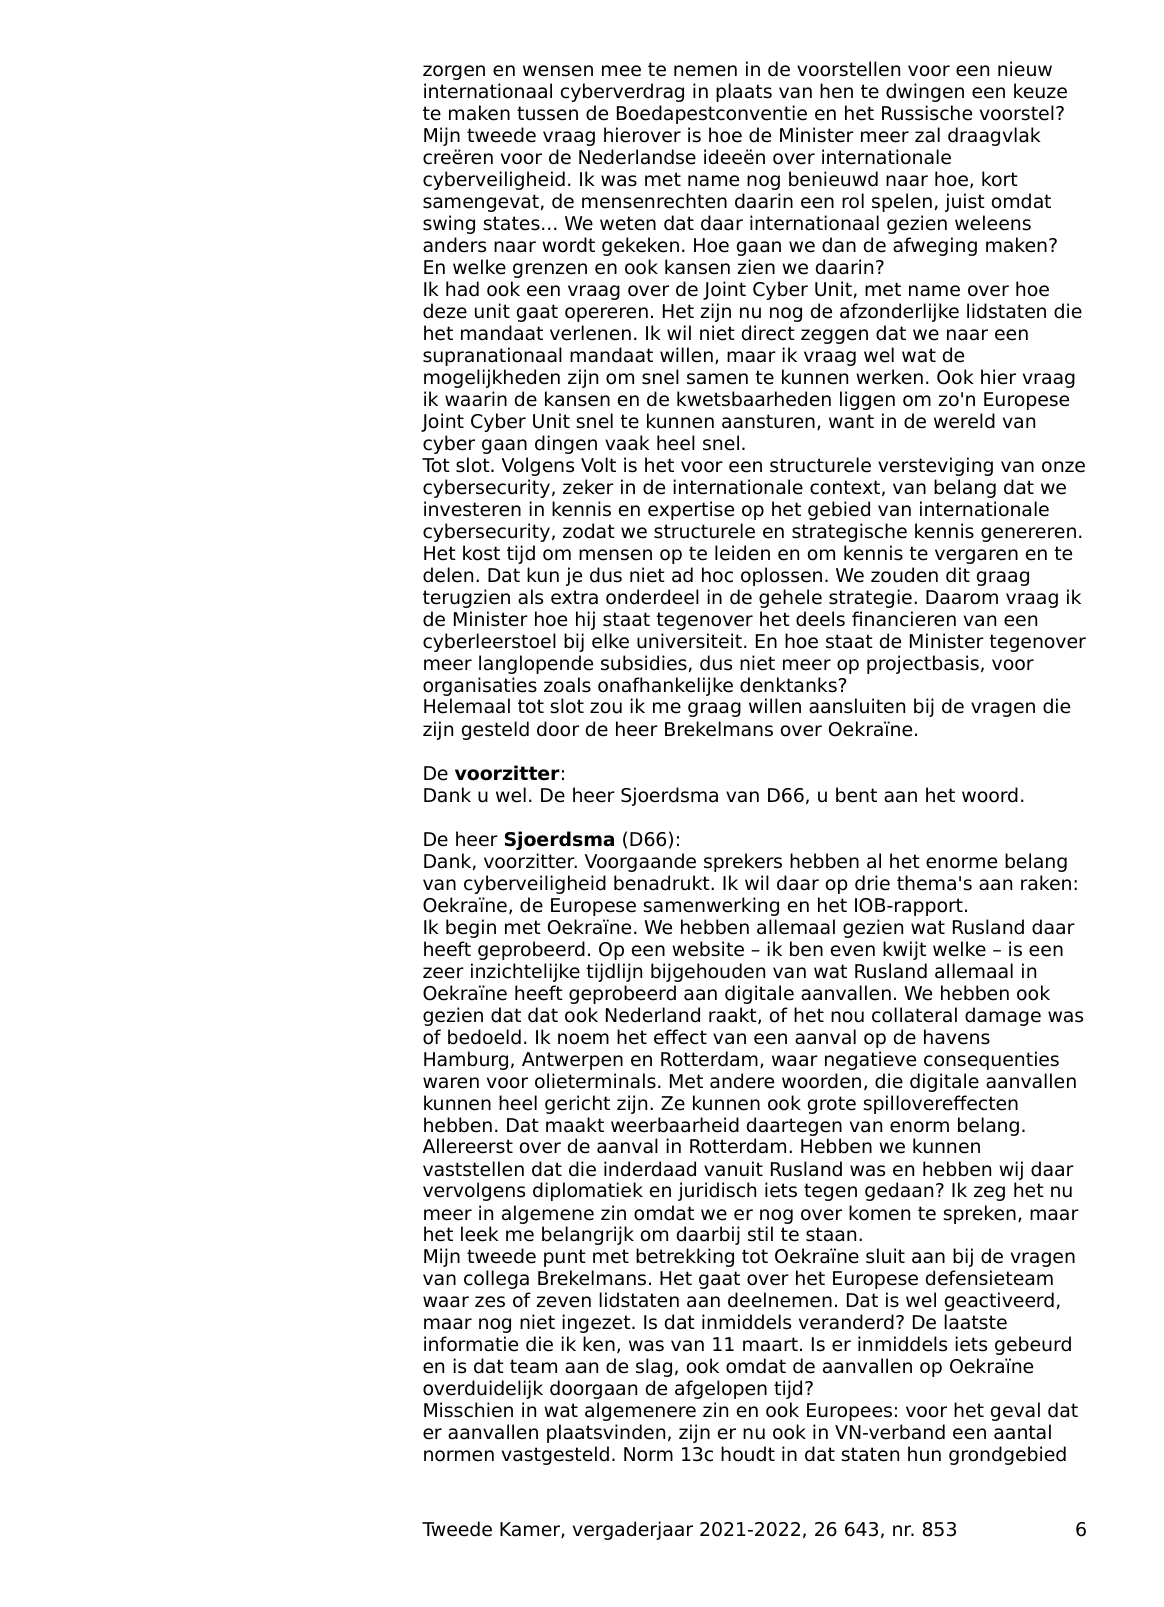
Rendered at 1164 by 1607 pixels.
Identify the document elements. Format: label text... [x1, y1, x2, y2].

text Helemaal tot slot zou ik me graag willen aansluiten bij de vragen die zijn gesteld door de heer Brekelmans over Oekraïne. [422, 696, 1087, 740]
text zorgen en wensen mee te nemen in de voorstellen voor een nieuw internationaal cyberverdrag in plaats van hen te dwingen een keuze te maken tussen de Boedapestconventie en het Russische voorstel? Mijn tweede vraag hierover is hoe de Minister meer zal draagvlak creëren voor de Nederlandse ideeën over internationale cyberveiligheid. Ik was met name nog benieuwd naar hoe, kort samengevat, de mensenrechten daarin een rol spelen, juist omdat swing states... We weten dat daar internationaal gezien weleens anders naar wordt gekeken. Hoe gaan we dan de afweging maken? En welke grenzen en ook kansen zien we daarin? [422, 59, 1087, 279]
text Misschien in wat algemenere zin en ook Europees: voor het geval dat er aanvallen plaatsvinden, zijn er nu ook in VN-verband een aantal normen vastgesteld. Norm 13c houdt in dat staten hun grondgebied [422, 1400, 1087, 1466]
text Tot slot. Volgens Volt is het voor een structurele versteviging van onze cybersecurity, zeker in de internationale context, van belang dat we investeren in kennis en expertise op het gebied van internationale cybersecurity, zodat we structurele en strategische kennis genereren. Het kost tijd om mensen op te leiden en om kennis te vergaren en te delen. Dat kun je dus niet ad hoc oplossen. We zouden dit graag terugzien als extra onderdeel in de gehele strategie. Daarom vraag ik de Minister hoe hij staat tegenover het deels financieren van een cyberleerstoel bij elke universiteit. En hoe staat de Minister tegenover meer langlopende subsidies, dus niet meer op projectbasis, voor organisaties zoals onafhankelijke denktanks? [422, 455, 1087, 696]
text Dank u wel. De heer Sjoerdsma van D66, u bent aan het woord. [422, 784, 1087, 807]
text Dank, voorzitter. Voorgaande sprekers hebben al het enorme belang van cyberveiligheid benadrukt. Ik wil daar op drie thema's aan raken: Oekraïne, de Europese samenwerking en het IOB-rapport. [422, 851, 1087, 917]
text De heer Sjoerdsma (D66): [422, 829, 1087, 851]
text Mijn tweede punt met betrekking tot Oekraïne sluit aan bij de vragen van collega Brekelmans. Het gaat over het Europese defensieteam waar zes of zeven lidstaten aan deelnemen. Dat is wel geactiveerd, maar nog niet ingezet. Is dat inmiddels veranderd? De laatste informatie die ik ken, was van 11 maart. Is er inmiddels iets gebeurd en is dat team aan de slag, ook omdat de aanvallen op Oekraïne overduidelijk doorgaan de afgelopen tijd? [422, 1246, 1087, 1400]
text Ik begin met Oekraïne. We hebben allemaal gezien wat Rusland daar heeft geprobeerd. Op een website – ik ben even kwijt welke – is een zeer inzichtelijke tijdlijn bijgehouden van wat Rusland allemaal in Oekraïne heeft geprobeerd aan digitale aanvallen. We hebben ook gezien dat dat ook Nederland raakt, of het nou collateral damage was of bedoeld. Ik noem het effect van een aanval op de havens Hamburg, Antwerpen en Rotterdam, waar negatieve consequenties waren voor olieterminals. Met andere woorden, die digitale aanvallen kunnen heel gericht zijn. Ze kunnen ook grote spillovereffecten hebben. Dat maakt weerbaarheid daartegen van enorm belang. Allereerst over de aanval in Rotterdam. Hebben we kunnen vaststellen dat die inderdaad vanuit Rusland was en hebben wij daar vervolgens diplomatiek en juridisch iets tegen gedaan? Ik zeg het nu meer in algemene zin omdat we er nog over komen te spreken, maar het leek me belangrijk om daarbij stil te staan. [422, 917, 1087, 1246]
text De voorzitter: [422, 763, 1087, 784]
text Ik had ook een vraag over de Joint Cyber Unit, met name over hoe deze unit gaat opereren. Het zijn nu nog de afzonderlijke lidstaten die het mandaat verlenen. Ik wil niet direct zeggen dat we naar een supranationaal mandaat willen, maar ik vraag wel wat de mogelijkheden zijn om snel samen te kunnen werken. Ook hier vraag ik waarin de kansen en de kwetsbaarheden liggen om zo'n Europese Joint Cyber Unit snel te kunnen aansturen, want in de wereld van cyber gaan dingen vaak heel snel. [422, 279, 1087, 455]
